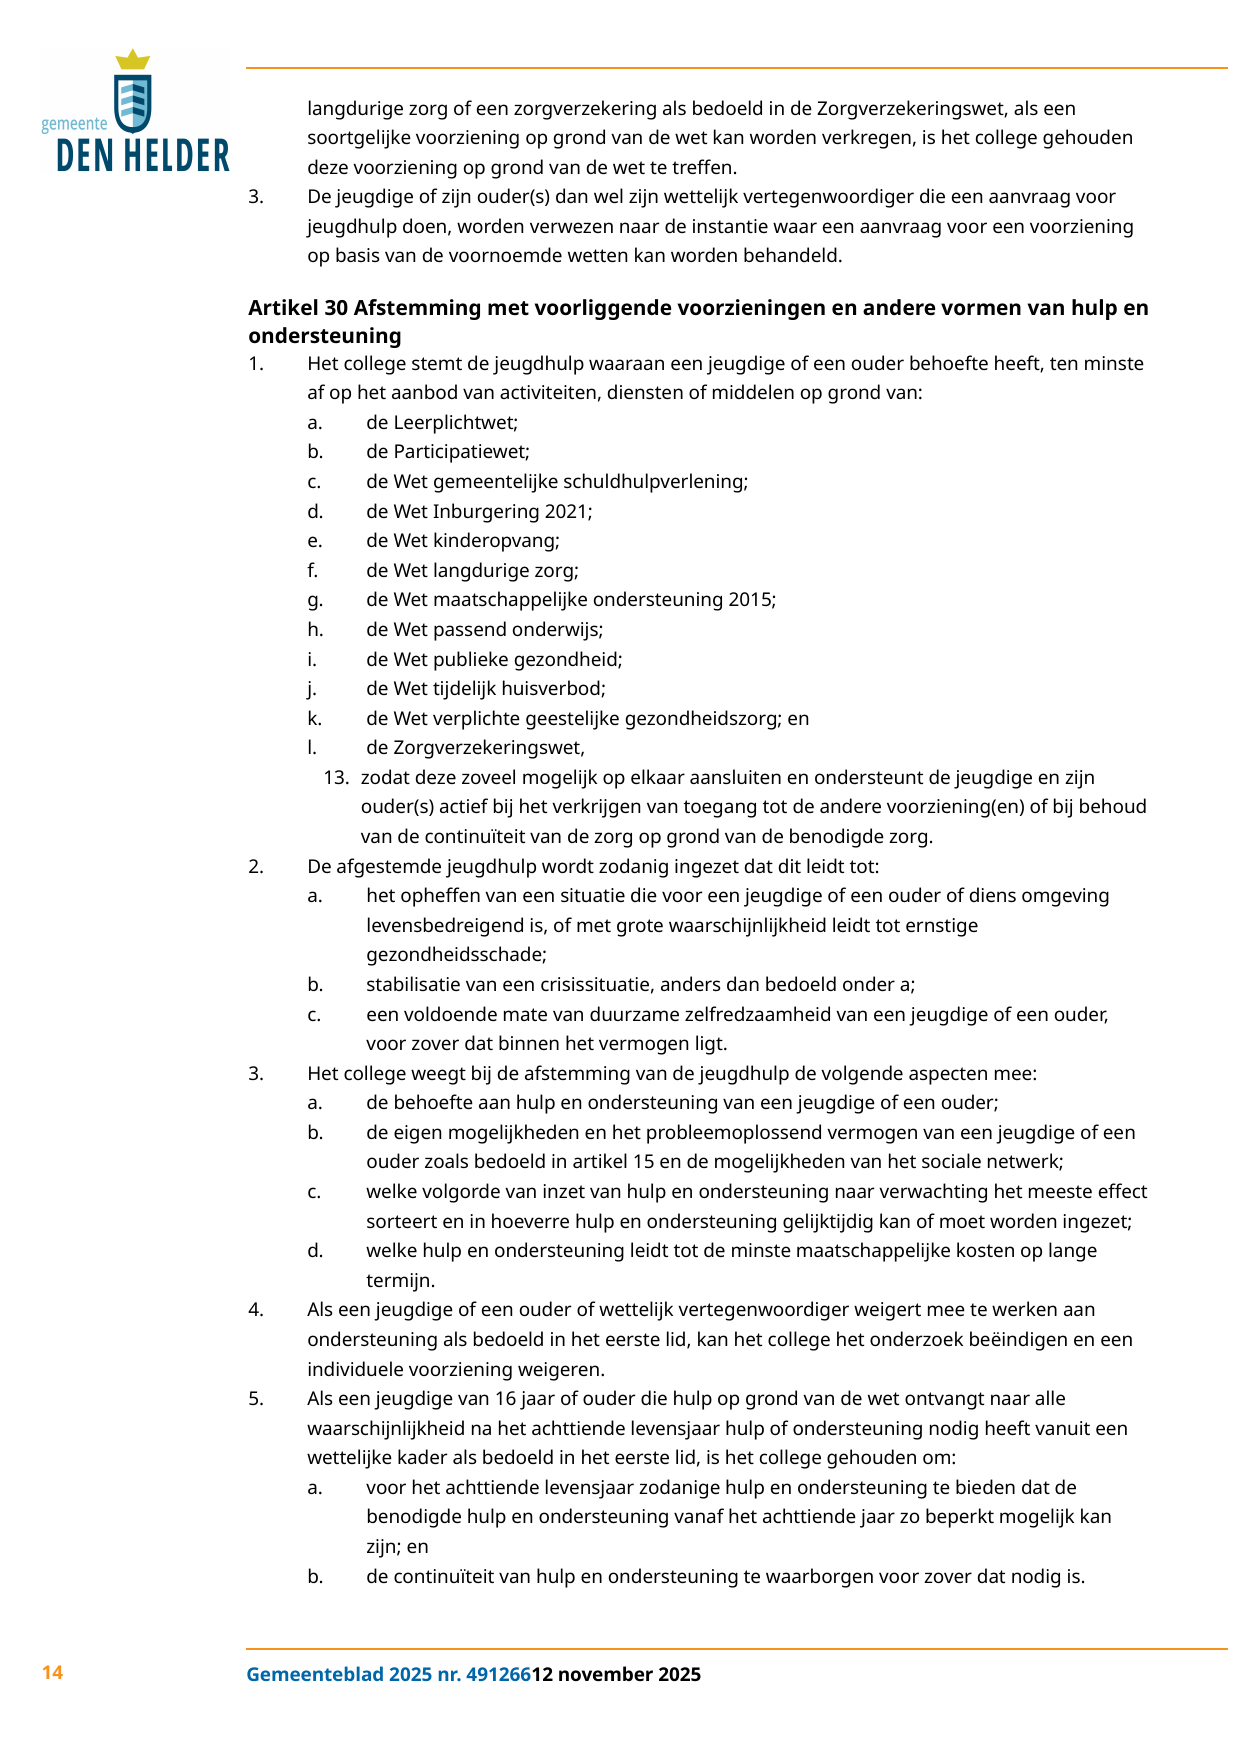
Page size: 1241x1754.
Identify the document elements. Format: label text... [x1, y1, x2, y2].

list Als een jeugdige of een ouder of wettelijk vertegenwoordiger weigert mee te werken aan ondersteuning als bedoeld in het eerste lid, kan het college het onderzoek beëindigen en een individuele voorziening weigeren. [248, 1297, 1152, 1382]
picture [182, 144, 187, 165]
list Het college stemt de jeugdhulp waaraan een jeugdige of een ouder behoefte heeft, ten minste af op het aanbod van activiteiten, diensten of middelen op grond van: [248, 350, 1152, 405]
picture [41, 47, 231, 172]
picture [100, 154, 106, 172]
list welke volgorde van inzet van hulp en ondersteuning naar verwachting het meeste effect sorteert en in hoeverre hulp en ondersteuning gelijktijdig kan of moet worden ingezet; [307, 1178, 1152, 1234]
picture [130, 157, 135, 172]
list De afgestemde jeugdhulp wordt zodanig ingezet dat dit leidt tot: [248, 853, 1152, 879]
list welke hulp en ondersteuning leidt tot de minste maatschappelijke kosten op lange termijn. [307, 1237, 1152, 1293]
list een voldoende mate van duurzame zelfredzaamheid van een jeugdige of een ouder, voor zover dat binnen het vermogen ligt. [307, 1001, 1152, 1056]
list Als een jeugdige van 16 jaar of ouder die hulp op grond van de wet ontvangt naar alle waarschijnlijkheid na het achttiende levensjaar hulp of ondersteuning nodig heeft vanuit een wettelijke kader als bedoeld in het eerste lid, is het college gehouden om: [248, 1385, 1152, 1470]
list stabilisatie van een crisissituatie, anders dan bedoeld onder a; [307, 971, 1152, 997]
list zodat deze zoveel mogelijk op elkaar aansluiten en ondersteunt de jeugdige en zijn ouder(s) actief bij het verkrijgen van toegang tot de andere voorziening(en) of bij behoud van de continuïteit van de zorg op grond van de benodigde zorg. [323, 764, 1152, 849]
list de Wet maatschappelijke ondersteuning 2015; [307, 587, 1152, 612]
list de Wet kinderopvang; [307, 527, 1152, 553]
list voor het achttiende levensjaar zodanige hulp en ondersteuning te bieden dat de benodigde hulp en ondersteuning vanaf het achttiende jaar zo beperkt mogelijk kan zijn; en [307, 1474, 1152, 1559]
list de Participatiewet; [307, 439, 1152, 464]
picture [63, 144, 68, 165]
list de behoefte aan hulp en ondersteuning van een jeugdige of een ouder; [307, 1089, 1152, 1115]
list De jeugdige of zijn ouder(s) dan wel zijn wettelijk vertegenwoordiger die een aanvraag voor jeugdhulp doen, worden verwezen naar de instantie waar een aanvraag voor een voorziening op basis van de voornoemde wetten kan worden behandeld. [248, 183, 1152, 268]
list de Zorgverzekeringswet, [307, 734, 1152, 760]
list langdurige zorg of een zorgverzekering als bedoeld in de Zorgverzekeringswet, als een soortgelijke voorziening op grond van de wet kan worden verkregen, is het college gehouden deze voorziening op grond van de wet te treffen. [248, 95, 1152, 180]
text Artikel 30 Afstemming met voorliggende voorzieningen en andere vormen van hulp en ondersteuning [248, 293, 1152, 350]
list de Leerplichtwet; [307, 409, 1152, 435]
list de Wet verplichte geestelijke gezondheidszorg; en [307, 705, 1152, 731]
list de continuïteit van hulp en ondersteuning te waarborgen voor zover dat nodig is. [307, 1563, 1152, 1589]
list de Wet passend onderwijs; [307, 616, 1152, 642]
list het opheffen van een situatie die voor een jeugdige of een ouder of diens omgeving levensbedreigend is, of met grote waarschijnlijkheid leidt tot ernstige gezondheidsschade; [307, 882, 1152, 967]
list de Wet langdurige zorg; [307, 557, 1152, 583]
list de eigen mogelijkheden en het probleemoplossend vermogen van een jeugdige of een ouder zoals bedoeld in artikel 15 en de mogelijkheden van het sociale netwerk; [307, 1119, 1152, 1174]
list de Wet publieke gezondheid; [307, 646, 1152, 672]
list de Wet gemeentelijke schuldhulpverlening; [307, 468, 1152, 494]
list de Wet Inburgering 2021; [307, 498, 1152, 524]
list de Wet tijdelijk huisverbod; [307, 675, 1152, 701]
list Het college weegt bij de afstemming van de jeugdhulp de volgende aspecten mee: [248, 1060, 1152, 1086]
picture [220, 160, 224, 172]
